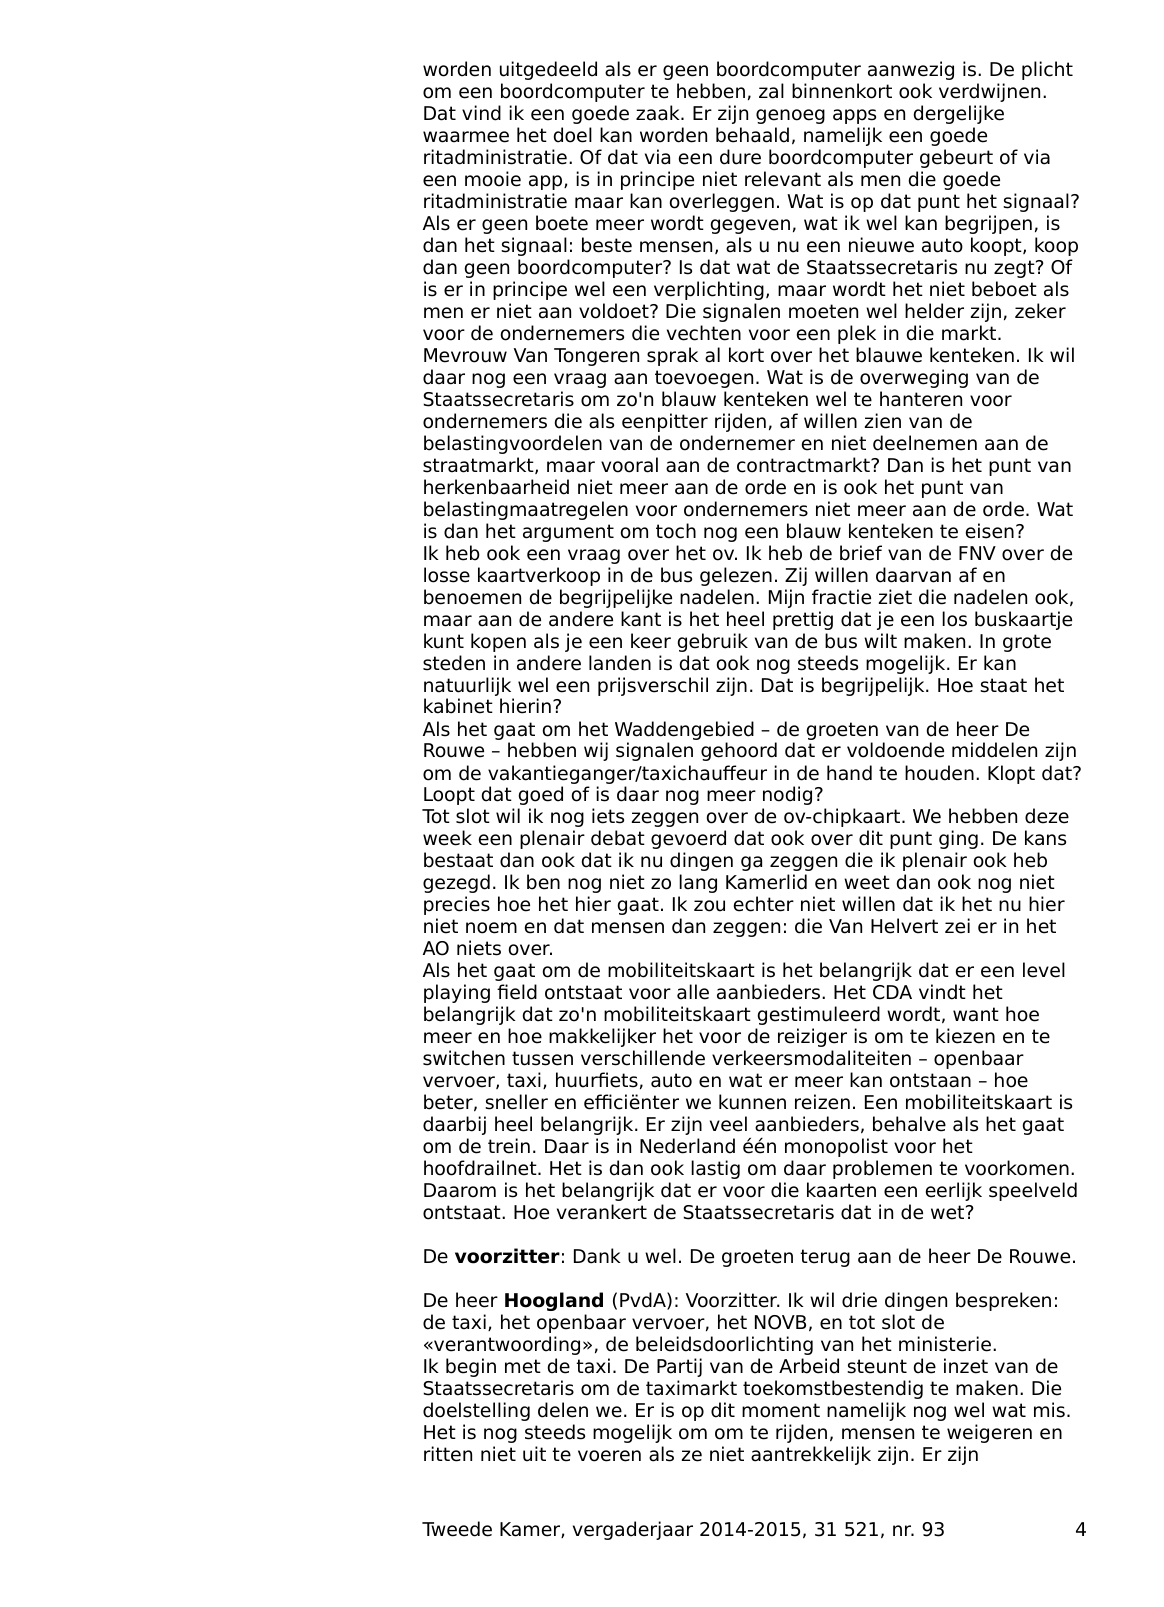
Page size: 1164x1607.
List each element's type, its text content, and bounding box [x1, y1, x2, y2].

text Mevrouw Van Tongeren sprak al kort over het blauwe kenteken. Ik wil daar nog een vraag aan toevoegen. Wat is de overweging van de Staatssecretaris om zo'n blauw kenteken wel te hanteren voor ondernemers die als eenpitter rijden, af willen zien van de belastingvoordelen van de ondernemer en niet deelnemen aan de straatmarkt, maar vooral aan de contractmarkt? Dan is het punt van herkenbaarheid niet meer aan de orde en is ook het punt van belastingmaatregelen voor ondernemers niet meer aan de orde. Wat is dan het argument om toch nog een blauw kenteken te eisen? [422, 345, 1087, 543]
text Als het gaat om het Waddengebied – de groeten van de heer De Rouwe – hebben wij signalen gehoord dat er voldoende middelen zijn om de vakantieganger/taxichauffeur in de hand te houden. Klopt dat? Loopt dat goed of is daar nog meer nodig? [422, 718, 1087, 806]
text De heer Hoogland (PvdA): Voorzitter. Ik wil drie dingen bespreken: de taxi, het openbaar vervoer, het NOVB, en tot slot de «verantwoording», de beleidsdoorlichting van het ministerie. [422, 1290, 1087, 1356]
text De voorzitter: Dank u wel. De groeten terug aan de heer De Rouwe. [422, 1246, 1087, 1268]
text Als het gaat om de mobiliteitskaart is het belangrijk dat er een level playing field ontstaat voor alle aanbieders. Het CDA vindt het belangrijk dat zo'n mobiliteitskaart gestimuleerd wordt, want hoe meer en hoe makkelijker het voor de reiziger is om te kiezen en te switchen tussen verschillende verkeersmodaliteiten – openbaar vervoer, taxi, huurfiets, auto en wat er meer kan ontstaan – hoe beter, sneller en efficiënter we kunnen reizen. Een mobiliteitskaart is daarbij heel belangrijk. Er zijn veel aanbieders, behalve als het gaat om de trein. Daar is in Nederland één monopolist voor het hoofdrailnet. Het is dan ook lastig om daar problemen te voorkomen. Daarom is het belangrijk dat er voor die kaarten een eerlijk speelveld ontstaat. Hoe verankert de Staatssecretaris dat in de wet? [422, 960, 1087, 1224]
text Tot slot wil ik nog iets zeggen over de ov-chipkaart. We hebben deze week een plenair debat gevoerd dat ook over dit punt ging. De kans bestaat dan ook dat ik nu dingen ga zeggen die ik plenair ook heb gezegd. Ik ben nog niet zo lang Kamerlid en weet dan ook nog niet precies hoe het hier gaat. Ik zou echter niet willen dat ik het nu hier niet noem en dat mensen dan zeggen: die Van Helvert zei er in het AO niets over. [422, 806, 1087, 960]
text worden uitgedeeld als er geen boordcomputer aanwezig is. De plicht om een boordcomputer te hebben, zal binnenkort ook verdwijnen. Dat vind ik een goede zaak. Er zijn genoeg apps en dergelijke waarmee het doel kan worden behaald, namelijk een goede ritadministratie. Of dat via een dure boordcomputer gebeurt of via een mooie app, is in principe niet relevant als men die goede ritadministratie maar kan overleggen. Wat is op dat punt het signaal? Als er geen boete meer wordt gegeven, wat ik wel kan begrijpen, is dan het signaal: beste mensen, als u nu een nieuwe auto koopt, koop dan geen boordcomputer? Is dat wat de Staatssecretaris nu zegt? Of is er in principe wel een verplichting, maar wordt het niet beboet als men er niet aan voldoet? Die signalen moeten wel helder zijn, zeker voor de ondernemers die vechten voor een plek in die markt. [422, 59, 1087, 345]
text Ik begin met de taxi. De Partij van de Arbeid steunt de inzet van de Staatssecretaris om de taximarkt toekomstbestendig te maken. Die doelstelling delen we. Er is op dit moment namelijk nog wel wat mis. Het is nog steeds mogelijk om om te rijden, mensen te weigeren en ritten niet uit te voeren als ze niet aantrekkelijk zijn. Er zijn [422, 1356, 1087, 1466]
text Ik heb ook een vraag over het ov. Ik heb de brief van de FNV over de losse kaartverkoop in de bus gelezen. Zij willen daarvan af en benoemen de begrijpelijke nadelen. Mijn fractie ziet die nadelen ook, maar aan de andere kant is het heel prettig dat je een los buskaartje kunt kopen als je een keer gebruik van de bus wilt maken. In grote steden in andere landen is dat ook nog steeds mogelijk. Er kan natuurlijk wel een prijsverschil zijn. Dat is begrijpelijk. Hoe staat het kabinet hierin? [422, 543, 1087, 718]
